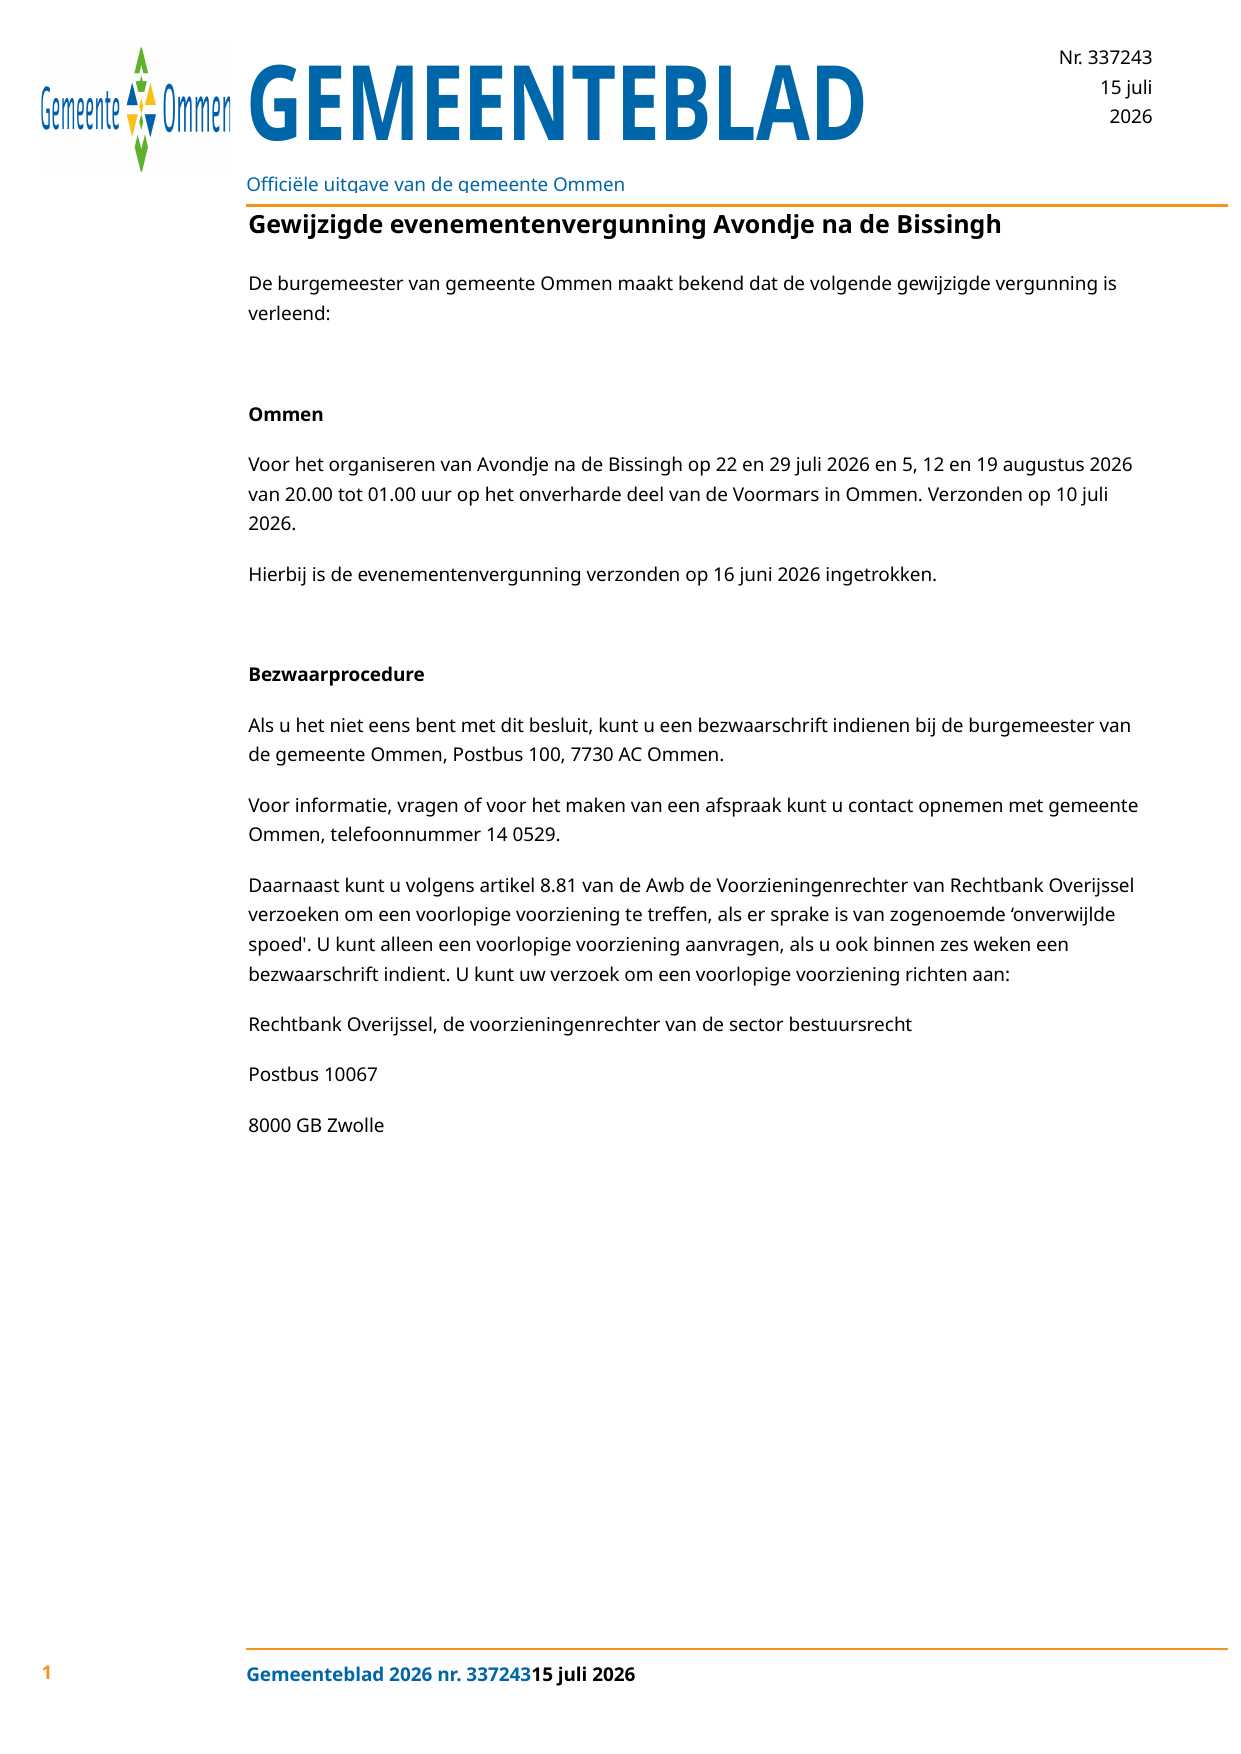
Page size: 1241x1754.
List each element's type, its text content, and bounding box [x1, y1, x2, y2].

text Rechtbank Overijssel, de voorzieningenrechter van de sector bestuursrecht [248, 1011, 1152, 1037]
text Ommen [248, 401, 1152, 426]
text Postbus 10067 [248, 1062, 1152, 1087]
text Hierbij is de evenementenvergunning verzonden op 16 juni 2026 ingetrokken. [248, 561, 1152, 586]
picture [41, 47, 231, 172]
text Bezwaarprocedure [248, 662, 1152, 687]
text 8000 GB Zwolle [248, 1112, 1152, 1138]
text Voor informatie, vragen of voor het maken van een afspraak kunt u contact opnemen met gemeente Ommen, telefoonnummer 14 0529. [248, 792, 1152, 847]
text De burgemeester van gemeente Ommen maakt bekend dat de volgende gewijzigde vergunning is verleend: [248, 270, 1152, 326]
text Voor het organiseren van Avondje na de Bissingh op 22 en 29 juli 2026 en 5, 12 en 19 augustus 2026 van 20.00 tot 01.00 uur op het onverharde deel van de Voormars in Ommen. Verzonden op 10 juli 2026. [248, 451, 1152, 536]
text Daarnaast kunt u volgens artikel 8.81 van de Awb de Voorzieningenrechter van Rechtbank Overijssel verzoeken om een voorlopige voorziening te treffen, als er sprake is van zogenoemde ‘onverwijlde spoed'. U kunt alleen een voorlopige voorziening aanvragen, als u ook binnen zes weken een bezwaarschrift indient. U kunt uw verzoek om een voorlopige voorziening richten aan: [248, 872, 1152, 986]
text Als u het niet eens bent met dit besluit, kunt u een bezwaarschrift indienen bij de burgemeester van de gemeente Ommen, Postbus 100, 7730 AC Ommen. [248, 712, 1152, 767]
text Gewijzigde evenementenvergunning Avondje na de Bissingh [248, 207, 1152, 241]
